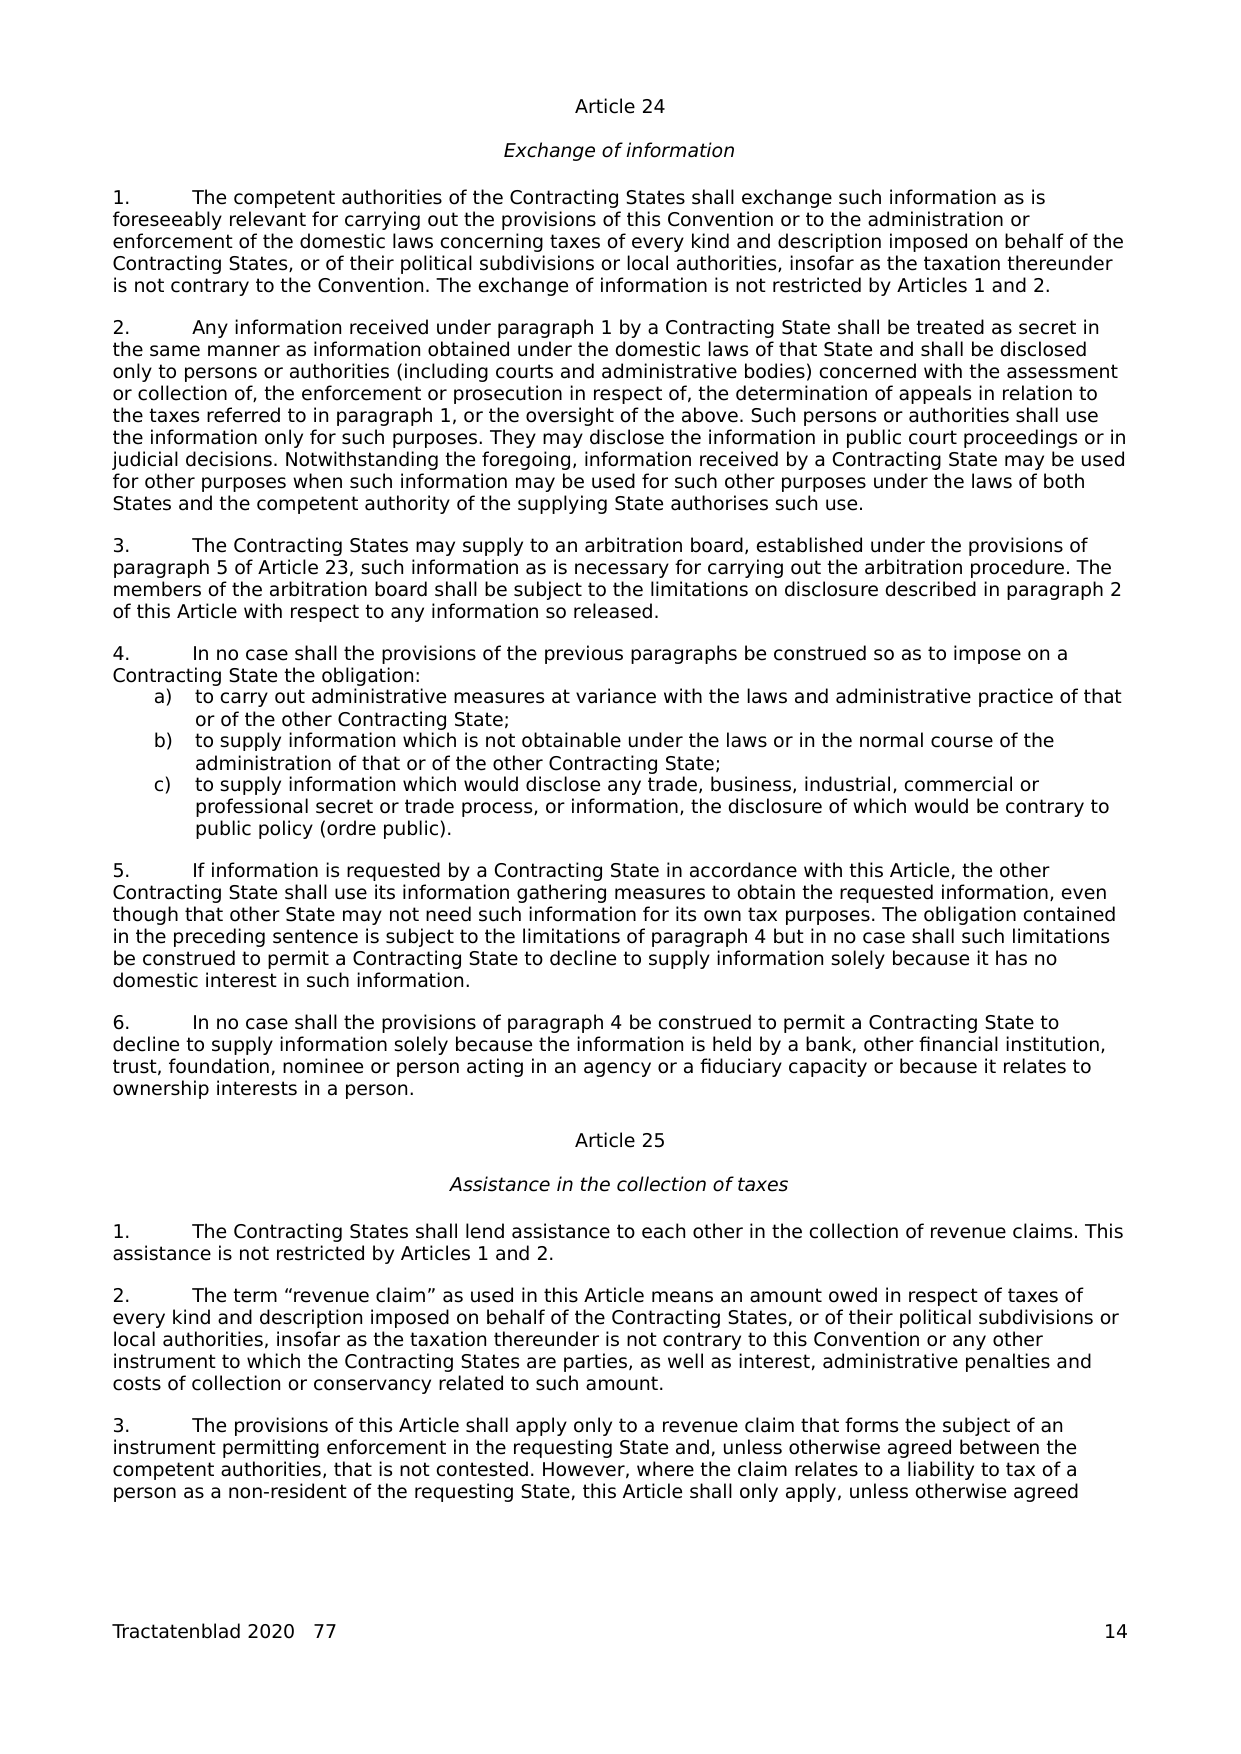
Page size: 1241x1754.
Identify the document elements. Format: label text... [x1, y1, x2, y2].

text b) to supply information which is not obtainable under the laws or in the normal course of the administration of that or of the other Contracting State; [153, 730, 1128, 774]
subtitle Article 24 Exchange of information [112, 96, 1128, 162]
text 4. In no case shall the provisions of the previous paragraphs be construed so as to impose on a Contracting State the obligation: [112, 642, 1128, 686]
text 5. If information is requested by a Contracting State in accordance with this Article, the other Contracting State shall use its information gathering measures to obtain the requested information, even though that other State may not need such information for its own tax purposes. The obligation contained in the preceding sentence is subject to the limitations of paragraph 4 but in no case shall such limitations be construed to permit a Contracting State to decline to supply information solely because it has no domestic interest in such information. [112, 860, 1128, 992]
text 2. Any information received under paragraph 1 by a Contracting State shall be treated as secret in the same manner as information obtained under the domestic laws of that State and shall be disclosed only to persons or authorities (including courts and administrative bodies) concerned with the assessment or collection of, the enforcement or prosecution in respect of, the determination of appeals in relation to the taxes referred to in paragraph 1, or the oversight of the above. Such persons or authorities shall use the information only for such purposes. They may disclose the information in public court proceedings or in judicial decisions. Notwithstanding the foregoing, information received by a Contracting State may be used for other purposes when such information may be used for such other purposes under the laws of both States and the competent authority of the supplying State authorises such use. [112, 317, 1128, 514]
text a) to carry out administrative measures at variance with the laws and administrative practice of that or of the other Contracting State; [153, 686, 1128, 730]
text 2. The term “revenue claim” as used in this Article means an amount owed in respect of taxes of every kind and description imposed on behalf of the Contracting States, or of their political subdivisions or local authorities, insofar as the taxation thereunder is not contrary to this Convention or any other instrument to which the Contracting States are parties, as well as interest, administrative penalties and costs of collection or conservancy related to such amount. [112, 1285, 1128, 1395]
text 1. The competent authorities of the Contracting States shall exchange such information as is foreseeably relevant for carrying out the provisions of this Convention or to the administration or enforcement of the domestic laws concerning taxes of every kind and description imposed on behalf of the Contracting States, or of their political subdivisions or local authorities, insofar as the taxation thereunder is not contrary to the Convention. The exchange of information is not restricted by Articles 1 and 2. [112, 187, 1128, 297]
text c) to supply information which would disclose any trade, business, industrial, commercial or professional secret or trade process, or information, the disclosure of which would be contrary to public policy (ordre public). [153, 774, 1128, 840]
text 3. The Contracting States may supply to an arbitration board, established under the provisions of paragraph 5 of Article 23, such information as is necessary for carrying out the arbitration procedure. The members of the arbitration board shall be subject to the limitations on disclosure described in paragraph 2 of this Article with respect to any information so released. [112, 534, 1128, 622]
text 1. The Contracting States shall lend assistance to each other in the collection of revenue claims. This assistance is not restricted by Articles 1 and 2. [112, 1221, 1128, 1265]
text 6. In no case shall the provisions of paragraph 4 be construed to permit a Contracting State to decline to supply information solely because the information is held by a bank, other financial institution, trust, foundation, nominee or person acting in an agency or a fiduciary capacity or because it relates to ownership interests in a person. [112, 1012, 1128, 1100]
subtitle Article 25 Assistance in the collection of taxes [112, 1130, 1128, 1196]
text 3. The provisions of this Article shall apply only to a revenue claim that forms the subject of an instrument permitting enforcement in the requesting State and, unless otherwise agreed between the competent authorities, that is not contested. However, where the claim relates to a liability to tax of a person as a non-resident of the requesting State, this Article shall only apply, unless otherwise agreed [112, 1415, 1128, 1503]
